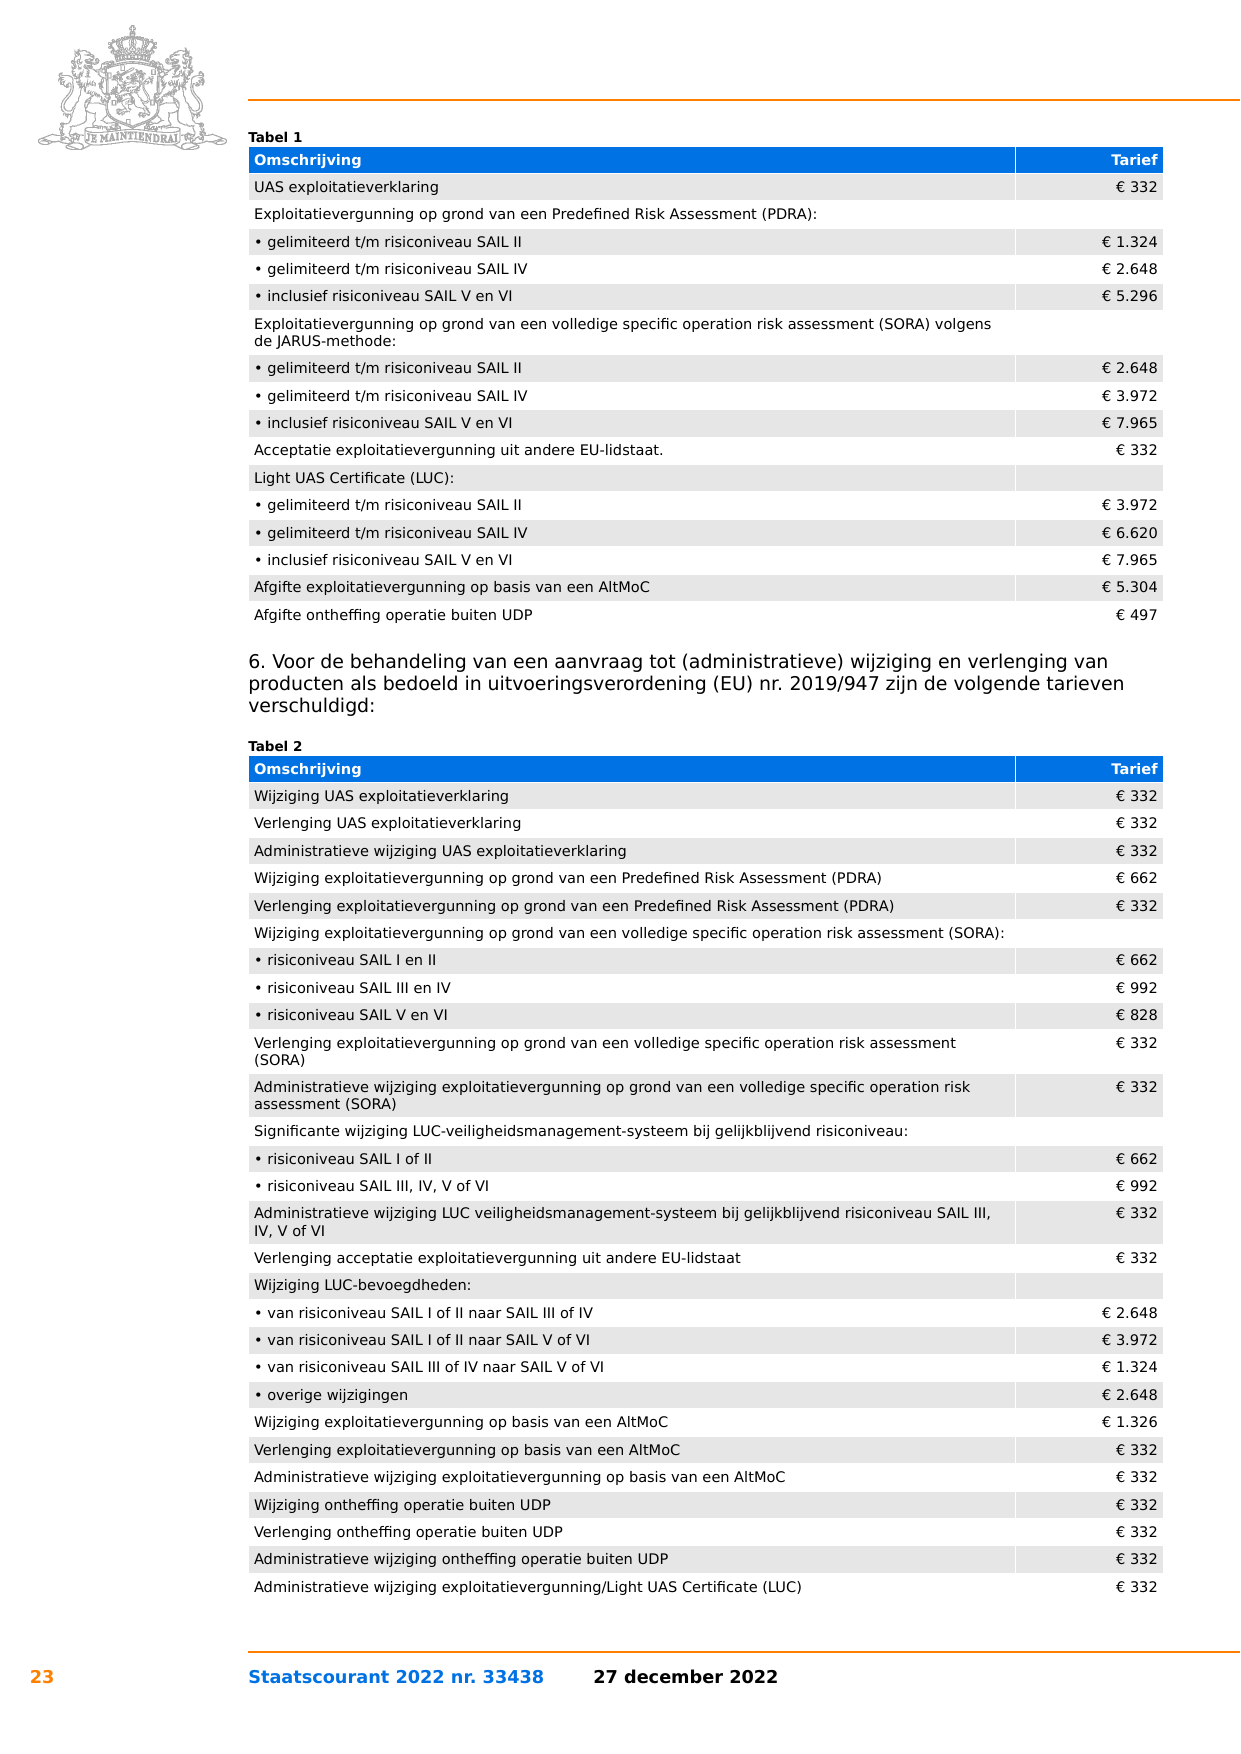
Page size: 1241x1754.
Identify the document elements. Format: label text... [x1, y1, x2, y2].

table_cell • gelimiteerd t/m risiconiveau SAIL II [249, 229, 1015, 255]
table_cell Verlenging exploitatievergunning op grond van een Predefined Risk Assessment (PDRA) [249, 893, 1015, 919]
table_cell € 662 [1016, 1146, 1163, 1172]
table_cell € 7.965 [1016, 547, 1163, 573]
table_cell Verlenging exploitatievergunning op basis van een AltMoC [249, 1437, 1015, 1463]
table_header Tabel 2 [248, 739, 1163, 755]
table_cell Afgifte ontheffing operatie buiten UDP [249, 602, 1015, 628]
table_cell € 2.648 [1016, 256, 1163, 283]
table_cell Administratieve wijziging exploitatievergunning op basis van een AltMoC [249, 1464, 1015, 1491]
table_cell € 2.648 [1016, 355, 1163, 382]
table_cell [1016, 1273, 1163, 1299]
table_cell € 332 [1016, 1437, 1163, 1463]
table_cell • risiconiveau SAIL I of II [249, 1146, 1015, 1172]
table_cell € 1.326 [1016, 1410, 1163, 1436]
table_cell € 332 [1016, 1546, 1163, 1573]
table_cell UAS exploitatieverklaring [249, 174, 1015, 200]
table_cell € 332 [1016, 1245, 1163, 1271]
table_cell € 828 [1016, 1003, 1163, 1029]
table_cell Acceptatie exploitatievergunning uit andere EU-lidstaat. [249, 438, 1015, 464]
table_cell Administratieve wijziging exploitatievergunning/Light UAS Certificate (LUC) [249, 1574, 1015, 1600]
table_cell Administratieve wijziging UAS exploitatieverklaring [249, 838, 1015, 864]
table_cell Wijziging exploitatievergunning op grond van een Predefined Risk Assessment (PDRA) [249, 865, 1015, 892]
table_cell € 332 [1016, 893, 1163, 919]
table_cell Exploitatievergunning op grond van een volledige specific operation risk assessment (SORA) volgens de JARUS-methode: [249, 311, 1015, 354]
table_cell € 332 [1016, 1464, 1163, 1491]
table_cell • risiconiveau SAIL I en II [249, 948, 1015, 974]
table_cell • risiconiveau SAIL V en VI [249, 1003, 1015, 1029]
table_cell • gelimiteerd t/m risiconiveau SAIL IV [249, 256, 1015, 283]
table_cell Significante wijziging LUC-veiligheidsmanagement-systeem bij gelijkblijvend risiconiveau: [249, 1119, 1015, 1145]
table_cell • gelimiteerd t/m risiconiveau SAIL IV [249, 520, 1015, 546]
table_cell [1016, 920, 1163, 947]
table_cell Exploitatievergunning op grond van een Predefined Risk Assessment (PDRA): [249, 201, 1015, 228]
table_cell Tarief [1016, 756, 1163, 782]
table_cell Verlenging acceptatie exploitatievergunning uit andere EU-lidstaat [249, 1245, 1015, 1271]
table_header Tabel 1 [248, 130, 1163, 146]
table_cell Afgifte exploitatievergunning op basis van een AltMoC [249, 575, 1015, 601]
table_cell Omschrijving [249, 756, 1015, 782]
table_cell € 332 [1016, 1074, 1163, 1117]
table_cell Administratieve wijziging ontheffing operatie buiten UDP [249, 1546, 1015, 1573]
table_cell € 332 [1016, 811, 1163, 837]
table_cell € 332 [1016, 1201, 1163, 1244]
table_cell € 2.648 [1016, 1382, 1163, 1408]
table_cell [1016, 465, 1163, 491]
table_cell Wijziging ontheffing operatie buiten UDP [249, 1492, 1015, 1518]
table_cell • risiconiveau SAIL III, IV, V of VI [249, 1173, 1015, 1200]
picture [38, 25, 227, 150]
table_cell Verlenging UAS exploitatieverklaring [249, 811, 1015, 837]
table_cell • inclusief risiconiveau SAIL V en VI [249, 410, 1015, 437]
table_cell € 3.972 [1016, 383, 1163, 409]
table_cell € 5.304 [1016, 575, 1163, 601]
table_cell € 662 [1016, 948, 1163, 974]
table_cell € 332 [1016, 1492, 1163, 1518]
table_cell € 3.972 [1016, 1327, 1163, 1354]
table_cell Wijziging UAS exploitatieverklaring [249, 783, 1015, 809]
table_cell Verlenging exploitatievergunning op grond van een volledige specific operation risk assessment (SORA) [249, 1030, 1015, 1073]
table_cell Verlenging ontheffing operatie buiten UDP [249, 1519, 1015, 1545]
table_cell Administratieve wijziging exploitatievergunning op grond van een volledige specific operation risk assessment (SORA) [249, 1074, 1015, 1117]
table_cell € 662 [1016, 865, 1163, 892]
table_cell • van risiconiveau SAIL I of II naar SAIL V of VI [249, 1327, 1015, 1354]
table_cell • gelimiteerd t/m risiconiveau SAIL IV [249, 383, 1015, 409]
table_cell € 992 [1016, 975, 1163, 1001]
text 6. Voor de behandeling van een aanvraag tot (administratieve) wijziging en verlenging van producten als bedoeld in uitvoeringsverordening (EU) nr. 2019/947 zijn de volgende tarieven verschuldigd: [248, 651, 1163, 717]
table_cell • gelimiteerd t/m risiconiveau SAIL II [249, 355, 1015, 382]
table_cell • van risiconiveau SAIL III of IV naar SAIL V of VI [249, 1355, 1015, 1381]
table_cell • gelimiteerd t/m risiconiveau SAIL II [249, 493, 1015, 519]
table_cell [1016, 1119, 1163, 1145]
table_cell € 332 [1016, 1030, 1163, 1073]
table_cell Tarief [1016, 147, 1163, 173]
table_cell € 2.648 [1016, 1300, 1163, 1326]
table_cell € 1.324 [1016, 229, 1163, 255]
table_cell € 7.965 [1016, 410, 1163, 437]
table_cell € 332 [1016, 838, 1163, 864]
table_cell € 332 [1016, 783, 1163, 809]
table_cell Light UAS Certificate (LUC): [249, 465, 1015, 491]
table_cell Wijziging exploitatievergunning op basis van een AltMoC [249, 1410, 1015, 1436]
table_cell • inclusief risiconiveau SAIL V en VI [249, 284, 1015, 310]
table_cell Wijziging exploitatievergunning op grond van een volledige specific operation risk assessment (SORA): [249, 920, 1015, 947]
table_cell Omschrijving [249, 147, 1015, 173]
table_cell Wijziging LUC-bevoegdheden: [249, 1273, 1015, 1299]
table_cell [1016, 201, 1163, 228]
table_cell € 1.324 [1016, 1355, 1163, 1381]
table_cell [1016, 311, 1163, 354]
table_cell € 332 [1016, 1574, 1163, 1600]
table_cell • overige wijzigingen [249, 1382, 1015, 1408]
table_cell € 992 [1016, 1173, 1163, 1200]
table_cell € 332 [1016, 174, 1163, 200]
table_cell € 6.620 [1016, 520, 1163, 546]
table_cell € 332 [1016, 1519, 1163, 1545]
table_cell € 5.296 [1016, 284, 1163, 310]
table_cell • van risiconiveau SAIL I of II naar SAIL III of IV [249, 1300, 1015, 1326]
table_cell € 497 [1016, 602, 1163, 628]
table_cell € 332 [1016, 438, 1163, 464]
table_cell € 3.972 [1016, 493, 1163, 519]
table_cell • inclusief risiconiveau SAIL V en VI [249, 547, 1015, 573]
table_cell Administratieve wijziging LUC veiligheidsmanagement-systeem bij gelijkblijvend risiconiveau SAIL III, IV, V of VI [249, 1201, 1015, 1244]
table_cell • risiconiveau SAIL III en IV [249, 975, 1015, 1001]
